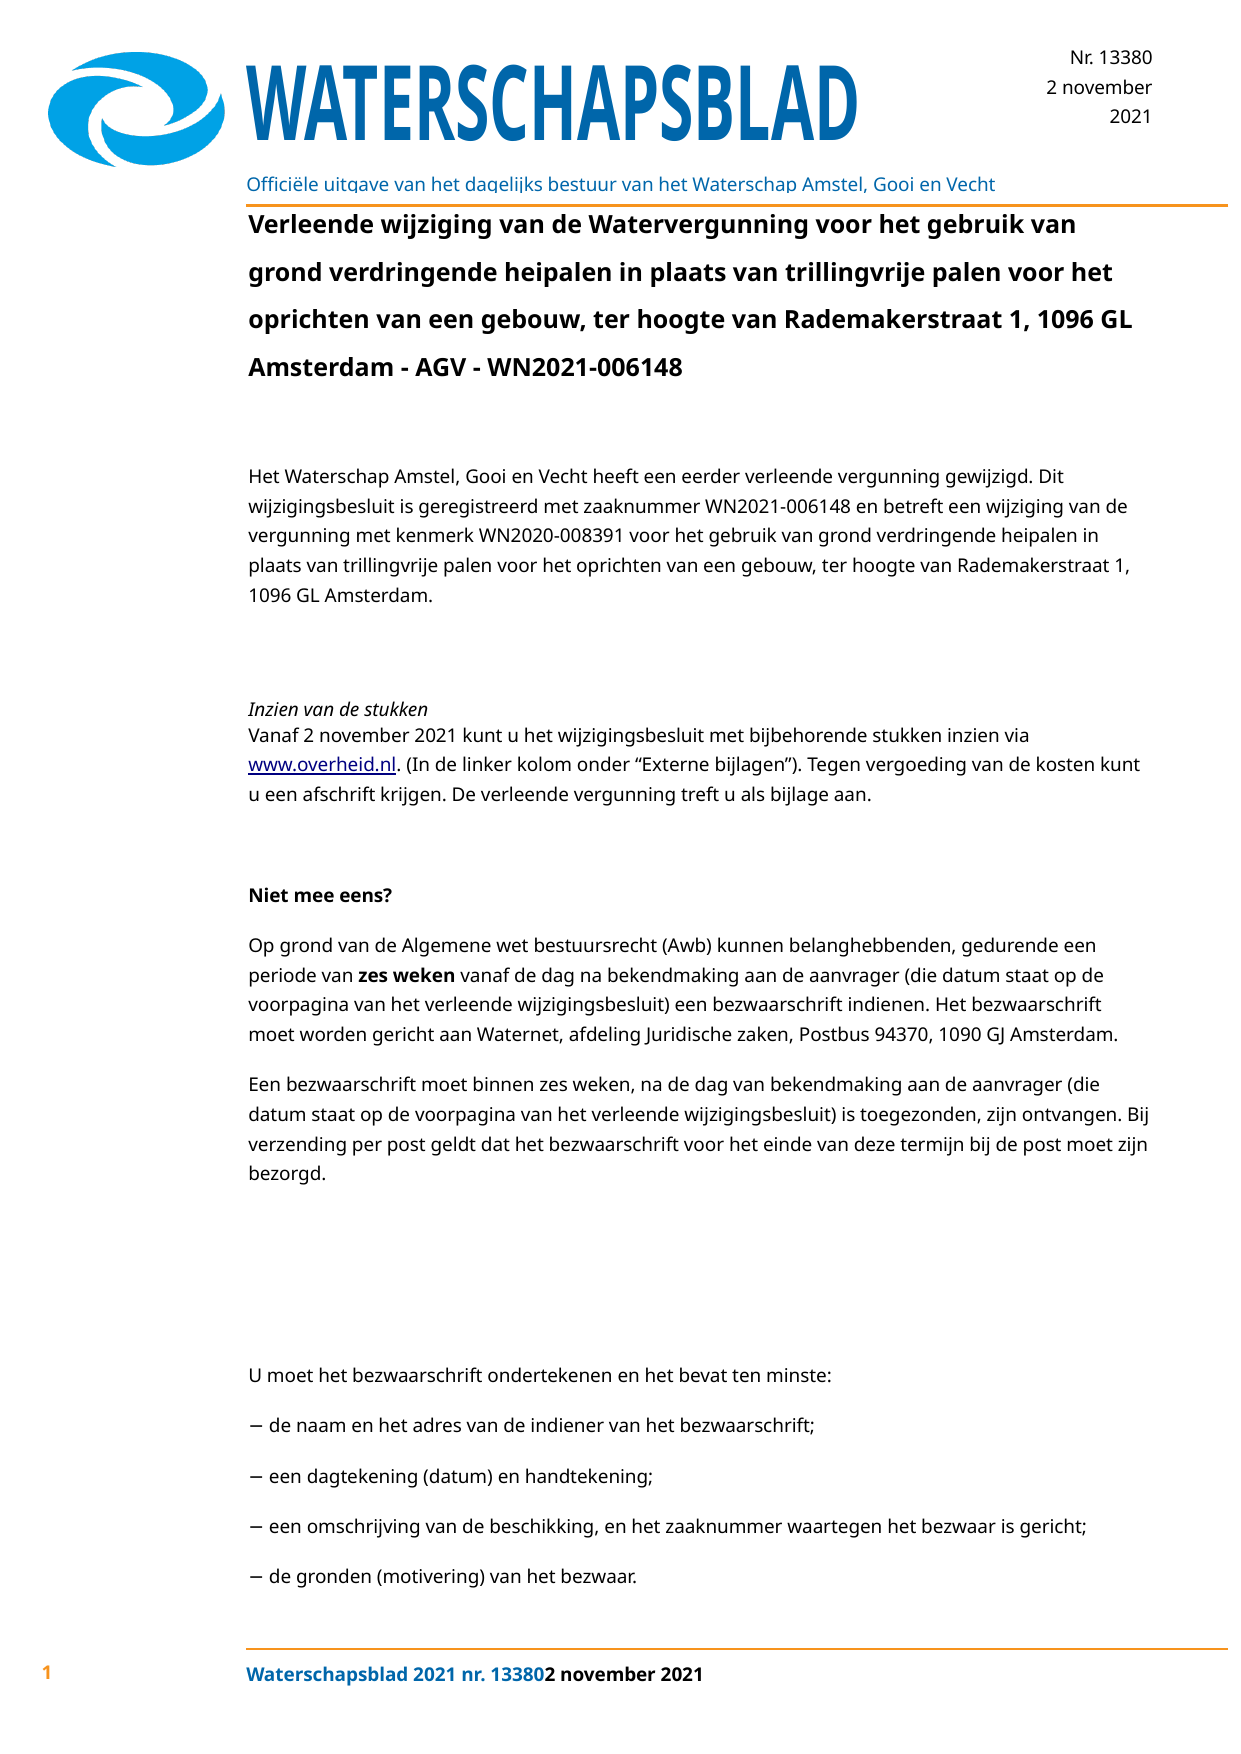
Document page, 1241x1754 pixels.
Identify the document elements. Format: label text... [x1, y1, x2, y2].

text U moet het bezwaarschrift ondertekenen en het bevat ten minste: [248, 1362, 1152, 1388]
text Inzien van de stukken [248, 696, 1152, 722]
text − de naam en het adres van de indiener van het bezwaarschrift; [248, 1412, 1152, 1438]
text − een dagtekening (datum) en handtekening; [248, 1463, 1152, 1488]
text Het Waterschap Amstel, Gooi en Vecht heeft een eerder verleende vergunning gewijzigd. Dit wijzigingsbesluit is geregistreerd met zaaknummer WN2021-006148 en betreft een wijziging van de vergunning met kenmerk WN2020-008391 voor het gebruik van grond verdringende heipalen in plaats van trillingvrije palen voor het oprichten van een gebouw, ter hoogte van Rademakerstraat 1, 1096 GL Amsterdam. [248, 463, 1152, 608]
text Een bezwaarschrift moet binnen zes weken, na de dag van bekendmaking aan de aanvrager (die datum staat op de voorpagina van het verleende wijzigingsbesluit) is toegezonden, zijn ontvangen. Bij verzending per post geldt dat het bezwaarschrift voor het einde van deze termijn bij de post moet zijn bezorgd. [248, 1072, 1152, 1186]
text − een omschrijving van de beschikking, en het zaaknummer waartegen het bezwaar is gericht; [248, 1513, 1152, 1539]
picture [41, 47, 231, 172]
text Niet mee eens? [248, 882, 1152, 908]
text Verleende wijziging van de Watervergunning voor het gebruik van grond verdringende heipalen in plaats van trillingvrije palen voor het oprichten van een gebouw, ter hoogte van Rademakerstraat 1, 1096 GL Amsterdam - AGV - WN2021-006148 [248, 207, 1152, 384]
text Vanaf 2 november 2021 kunt u het wijzigingsbesluit met bijbehorende stukken inzien via www.overheid.nl. (In de linker kolom onder “Externe bijlagen”). Tegen vergoeding van de kosten kunt u een afschrift krijgen. De verleende vergunning treft u als bijlage aan. [248, 722, 1152, 807]
text Op grond van de Algemene wet bestuursrecht (Awb) kunnen belanghebbenden, gedurende een periode van zes weken vanaf de dag na bekendmaking aan de aanvrager (die datum staat op de voorpagina van het verleende wijzigingsbesluit) een bezwaarschrift indienen. Het bezwaarschrift moet worden gericht aan Waternet, afdeling Juridische zaken, Postbus 94370, 1090 GJ Amsterdam. [248, 932, 1152, 1047]
text − de gronden (motivering) van het bezwaar. [248, 1564, 1152, 1589]
